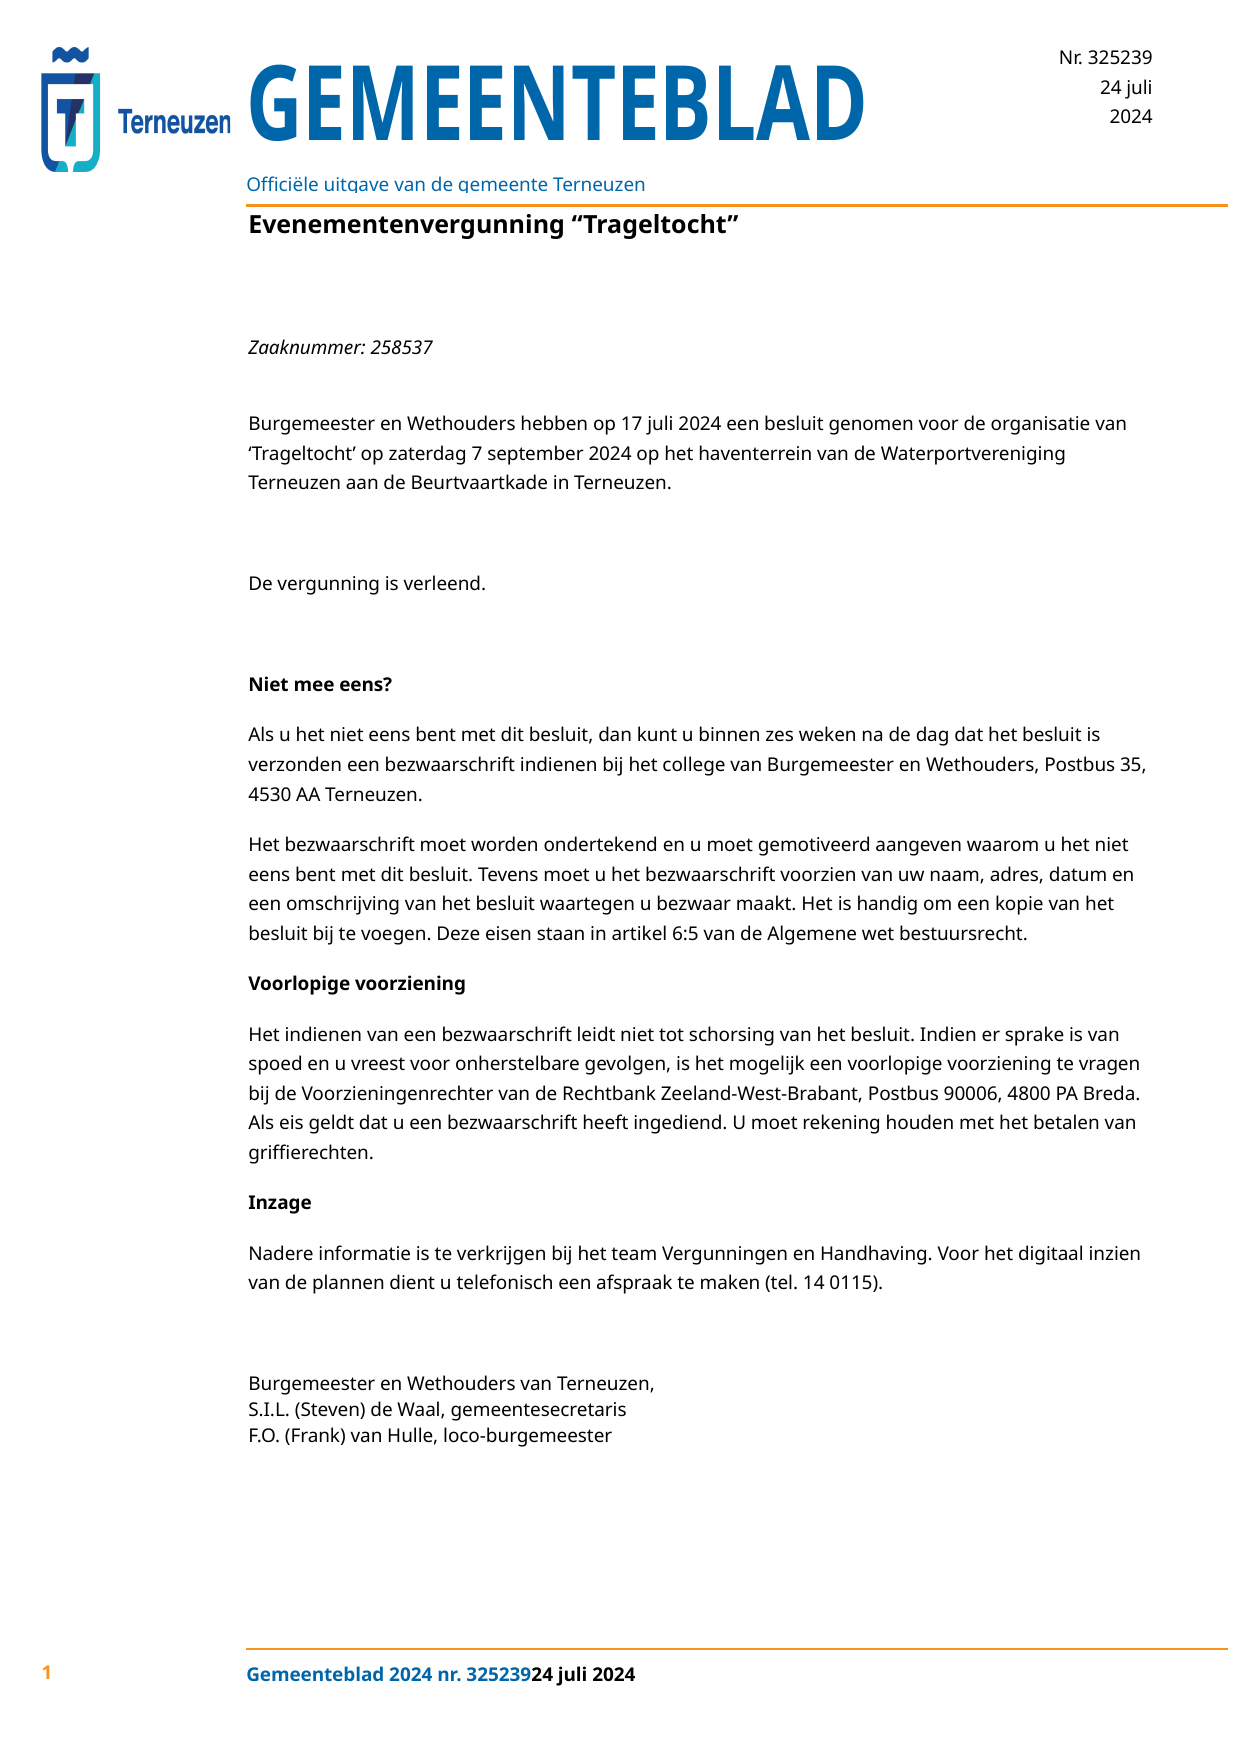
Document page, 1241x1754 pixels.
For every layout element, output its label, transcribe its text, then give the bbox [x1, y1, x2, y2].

table_cell [714, 1396, 1152, 1422]
picture [41, 47, 231, 172]
text Nadere informatie is te verkrijgen bij het team Vergunningen en Handhaving. Voor het digitaal inzien van de plannen dient u telefonisch een afspraak te maken (tel. 14 0115). [248, 1240, 1152, 1295]
text Als u het niet eens bent met dit besluit, dan kunt u binnen zes weken na de dag dat het besluit is verzonden een bezwaarschrift indienen bij het college van Burgemeester en Wethouders, Postbus 35, 4530 AA Terneuzen. [248, 722, 1152, 807]
table_cell [248, 1448, 714, 1473]
text Niet mee eens? [248, 671, 1152, 697]
text Evenementenvergunning “Trageltocht” [248, 207, 1152, 241]
table_cell [714, 1448, 1152, 1473]
text Het bezwaarschrift moet worden ondertekend en u moet gemotiveerd aangeven waarom u het niet eens bent met dit besluit. Tevens moet u het bezwaarschrift voorzien van uw naam, adres, datum en een omschrijving van het besluit waartegen u bezwaar maakt. Het is handig om een kopie van het besluit bij te voegen. Deze eisen staan in artikel 6:5 van de Algemene wet bestuursrecht. [248, 831, 1152, 946]
text Het indienen van een bezwaarschrift leidt niet tot schorsing van het besluit. Indien er sprake is van spoed en u vreest voor onherstelbare gevolgen, is het mogelijk een voorlopige voorziening te vragen bij de Voorzieningenrechter van de Rechtbank Zeeland-West-Brabant, Postbus 90006, 4800 PA Breda. Als eis geldt dat u een bezwaarschrift heeft ingediend. U moet rekening houden met het betalen van griffierechten. [248, 1021, 1152, 1165]
text De vergunning is verleend. [248, 570, 1152, 596]
text Voorlopige voorziening [248, 970, 1152, 996]
text Burgemeester en Wethouders hebben op 17 juli 2024 een besluit genomen voor de organisatie van ‘Trageltocht’ op zaterdag 7 september 2024 op het haventerrein van de Waterportvereniging Terneuzen aan de Beurtvaartkade in Terneuzen. [248, 410, 1152, 495]
text Zaaknummer: 258537 [248, 334, 1152, 360]
text Inzage [248, 1189, 1152, 1215]
table_cell S.I.L. (Steven) de Waal, gemeentesecretaris [248, 1396, 714, 1422]
table_cell F.O. (Frank) van Hulle, loco-burgemeester [248, 1422, 1152, 1448]
table_header Burgemeester en Wethouders van Terneuzen, [248, 1371, 1152, 1396]
